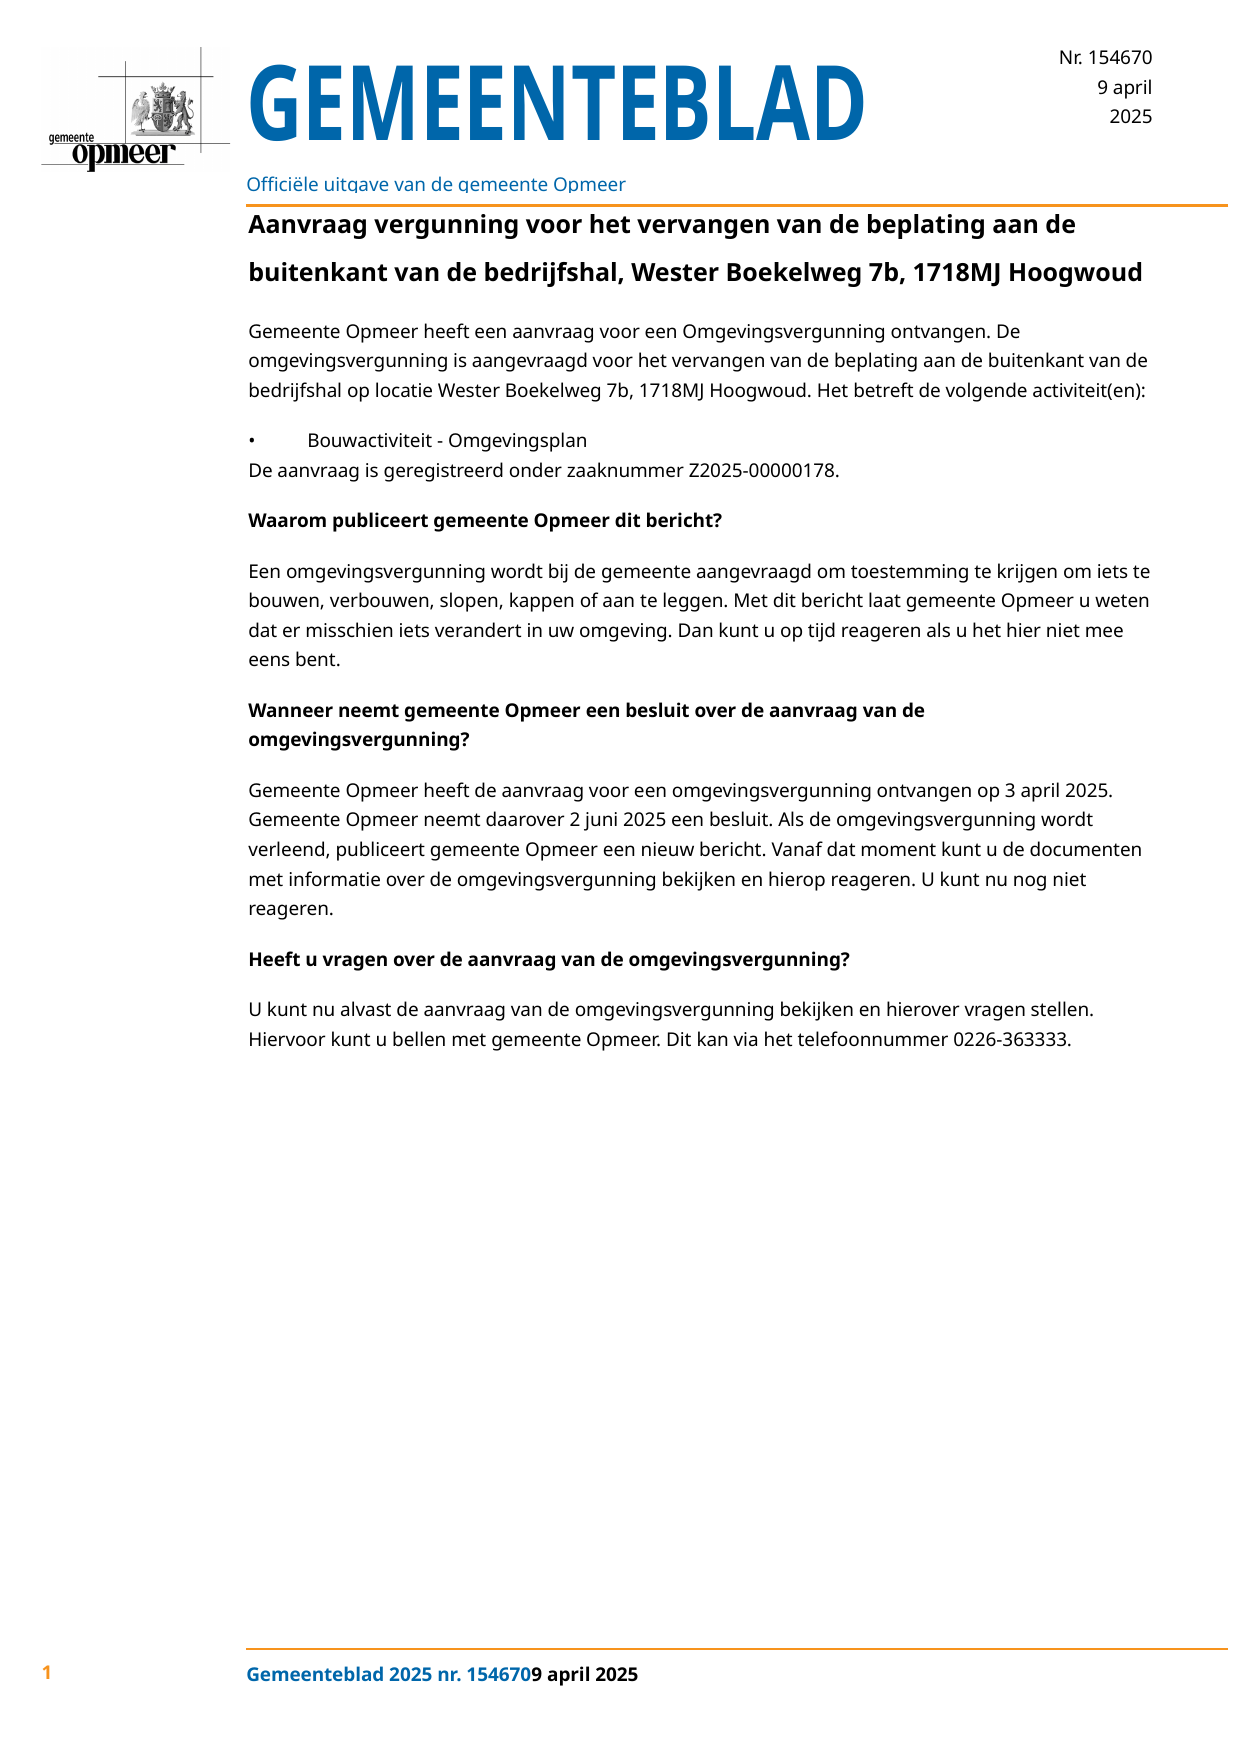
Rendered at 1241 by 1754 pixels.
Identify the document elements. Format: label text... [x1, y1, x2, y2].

text Aanvraag vergunning voor het vervangen van de beplating aan de buitenkant van de bedrijfshal, Wester Boekelweg 7b, 1718MJ Hoogwoud [248, 207, 1152, 288]
text Gemeente Opmeer heeft een aanvraag voor een Omgevingsvergunning ontvangen. De omgevingsvergunning is aangevraagd voor het vervangen van de beplating aan de buitenkant van de bedrijfshal op locatie Wester Boekelweg 7b, 1718MJ Hoogwoud. Het betreft de volgende activiteit(en): [248, 318, 1152, 403]
text Een omgevingsvergunning wordt bij de gemeente aangevraagd om toestemming te krijgen om iets te bouwen, verbouwen, slopen, kappen of aan te leggen. Met dit bericht laat gemeente Opmeer u weten dat er misschien iets verandert in uw omgeving. Dan kunt u op tijd reageren als u het hier niet mee eens bent. [248, 558, 1152, 672]
picture [41, 47, 231, 172]
text Wanneer neemt gemeente Opmeer een besluit over de aanvraag van de omgevingsvergunning? [248, 697, 1152, 752]
text Waarom publiceert gemeente Opmeer dit bericht? [248, 507, 1152, 533]
text De aanvraag is geregistreerd onder zaaknummer Z2025-00000178. [248, 457, 1152, 483]
list Bouwactiviteit - Omgevingsplan [248, 427, 1152, 453]
text Heeft u vragen over de aanvraag van de omgevingsvergunning? [248, 946, 1152, 972]
text Gemeente Opmeer heeft de aanvraag voor een omgevingsvergunning ontvangen op 3 april 2025. Gemeente Opmeer neemt daarover 2 juni 2025 een besluit. Als de omgevingsvergunning wordt verleend, publiceert gemeente Opmeer een nieuw bericht. Vanaf dat moment kunt u de documenten met informatie over de omgevingsvergunning bekijken en hierop reageren. U kunt nu nog niet reageren. [248, 777, 1152, 921]
text U kunt nu alvast de aanvraag van de omgevingsvergunning bekijken en hierover vragen stellen. Hiervoor kunt u bellen met gemeente Opmeer. Dit kan via het telefoonnummer 0226-363333. [248, 996, 1152, 1052]
